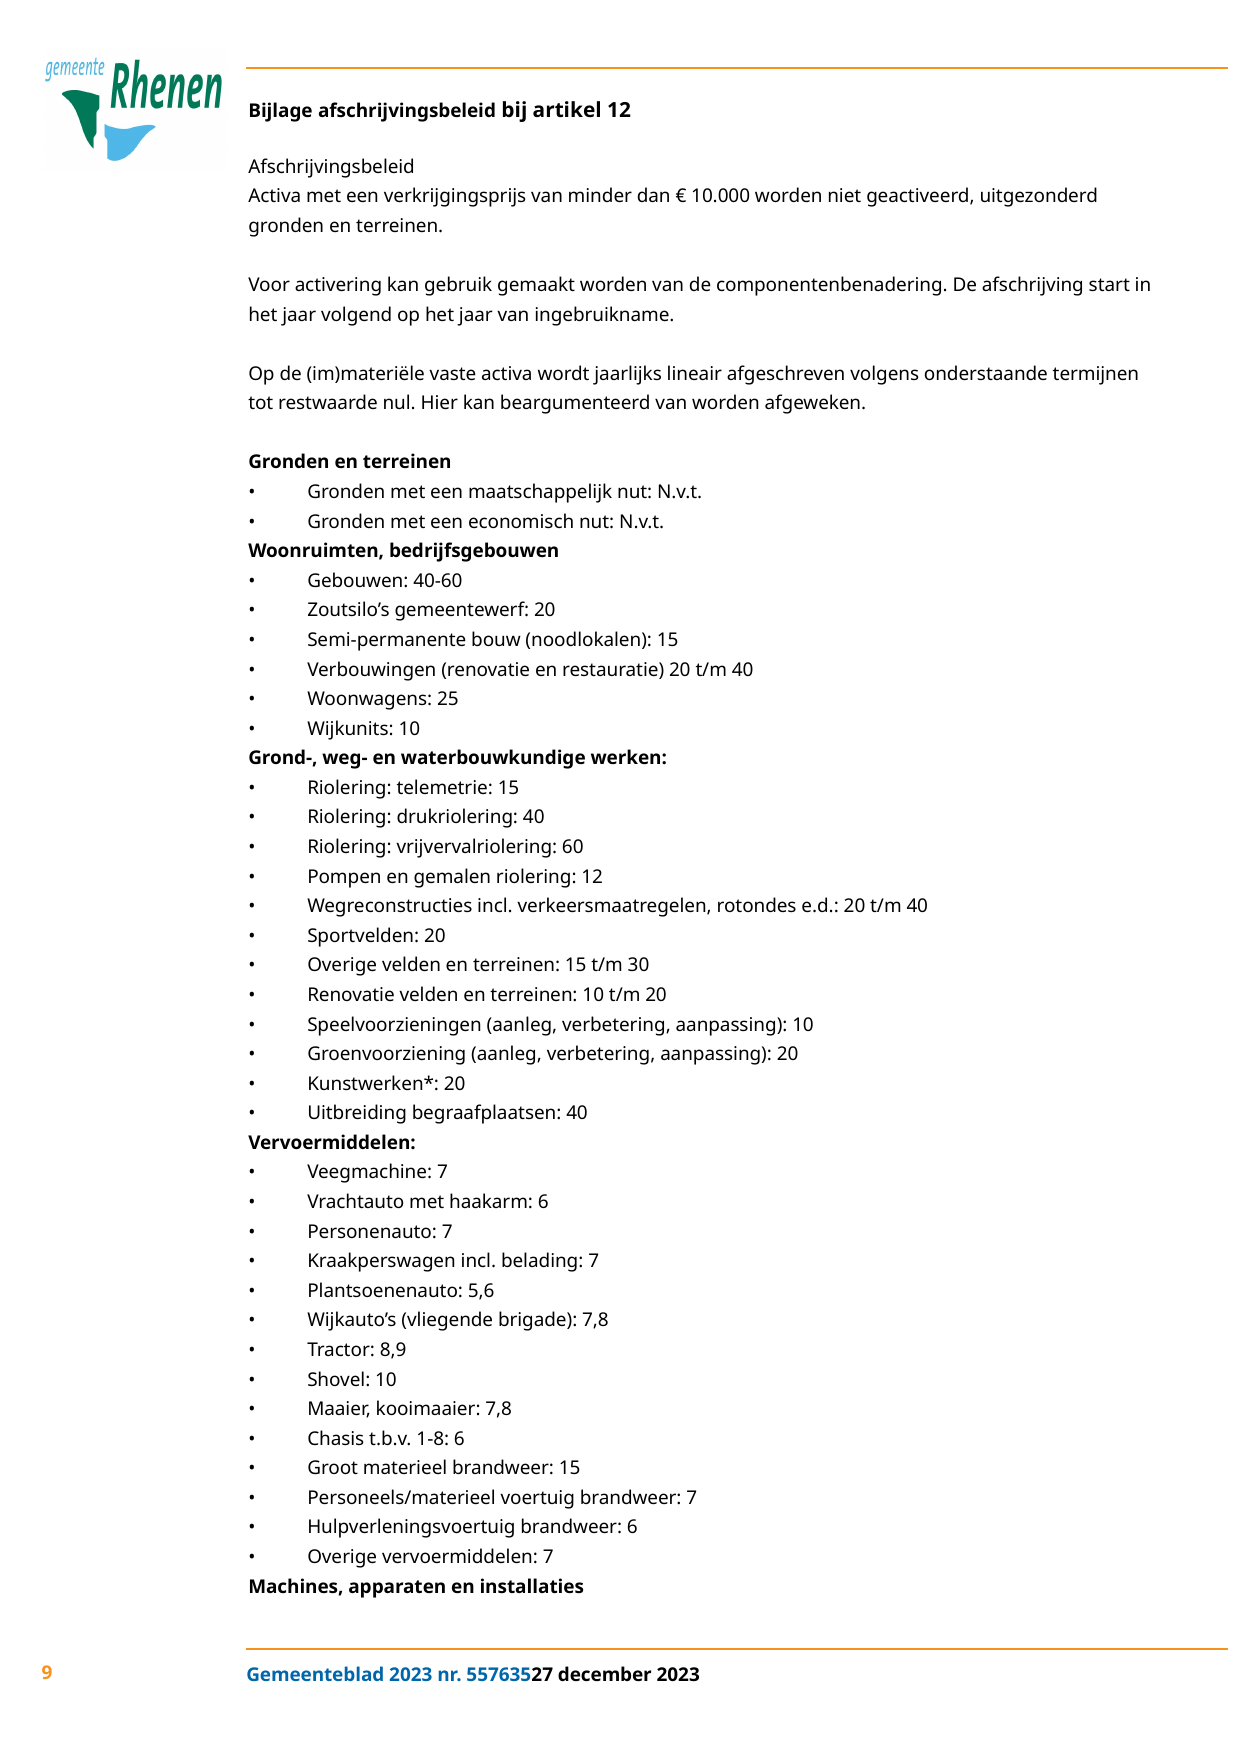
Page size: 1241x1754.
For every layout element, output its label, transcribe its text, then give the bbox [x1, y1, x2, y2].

list Kunstwerken*: 20 [248, 1070, 1152, 1096]
text Gronden en terreinen [248, 449, 1152, 474]
list Speelvoorzieningen (aanleg, verbetering, aanpassing): 10 [248, 1011, 1152, 1037]
list Verbouwingen (renovatie en restauratie) 20 t/m 40 [248, 656, 1152, 682]
list Zoutsilo’s gemeentewerf: 20 [248, 597, 1152, 622]
list Wegreconstructies incl. verkeersmaatregelen, rotondes e.d.: 20 t/m 40 [248, 892, 1152, 918]
list Groenvoorziening (aanleg, verbetering, aanpassing): 20 [248, 1040, 1152, 1066]
text Machines, apparaten en installaties [248, 1573, 1152, 1599]
list Sportvelden: 20 [248, 922, 1152, 948]
list Kraakperswagen incl. belading: 7 [248, 1247, 1152, 1273]
text Voor activering kan gebruik gemaakt worden van de componentenbenadering. De afschrijving start in het jaar volgend op het jaar van ingebruikname. [248, 271, 1152, 327]
list Wijkunits: 10 [248, 715, 1152, 741]
list Groot materieel brandweer: 15 [248, 1454, 1152, 1480]
list Riolering: vrijvervalriolering: 60 [248, 833, 1152, 859]
list Plantsoenenauto: 5,6 [248, 1277, 1152, 1303]
list Overige velden en terreinen: 15 t/m 30 [248, 952, 1152, 977]
list Chasis t.b.v. 1-8: 6 [248, 1425, 1152, 1451]
list Semi-permanente bouw (noodlokalen): 15 [248, 626, 1152, 652]
text Activa met een verkrijgingsprijs van minder dan € 10.000 worden niet geactiveerd, uitgezonderd gronden en terreinen. [248, 182, 1152, 238]
list Shovel: 10 [248, 1366, 1152, 1392]
text Afschrijvingsbeleid [248, 153, 1152, 179]
list Overige vervoermiddelen: 7 [248, 1543, 1152, 1569]
list Maaier, kooimaaier: 7,8 [248, 1395, 1152, 1421]
list Hulpverleningsvoertuig brandweer: 6 [248, 1514, 1152, 1539]
list Gronden met een maatschappelijk nut: N.v.t. [248, 478, 1152, 504]
list Wijkauto’s (vliegende brigade): 7,8 [248, 1307, 1152, 1332]
list Gronden met een economisch nut: N.v.t. [248, 508, 1152, 534]
text Op de (im)materiële vaste activa wordt jaarlijks lineair afgeschreven volgens onderstaande termijnen tot restwaarde nul. Hier kan beargumenteerd van worden afgeweken. [248, 360, 1152, 415]
text Vervoermiddelen: [248, 1129, 1152, 1155]
list Gebouwen: 40-60 [248, 567, 1152, 593]
text Woonruimten, bedrijfsgebouwen [248, 537, 1152, 563]
list Riolering: telemetrie: 15 [248, 774, 1152, 800]
list Personenauto: 7 [248, 1218, 1152, 1244]
list Personeels/materieel voertuig brandweer: 7 [248, 1484, 1152, 1510]
list Riolering: drukriolering: 40 [248, 804, 1152, 829]
list Veegmachine: 7 [248, 1159, 1152, 1184]
text Grond-, weg- en waterbouwkundige werken: [248, 744, 1152, 770]
list Uitbreiding begraafplaatsen: 40 [248, 1099, 1152, 1125]
picture [41, 47, 231, 172]
list Renovatie velden en terreinen: 10 t/m 20 [248, 981, 1152, 1007]
list Vrachtauto met haakarm: 6 [248, 1188, 1152, 1214]
list Woonwagens: 25 [248, 685, 1152, 711]
text Bijlage afschrijvingsbeleid bij artikel 12 [248, 95, 1152, 123]
list Tractor: 8,9 [248, 1336, 1152, 1362]
list Pompen en gemalen riolering: 12 [248, 863, 1152, 889]
